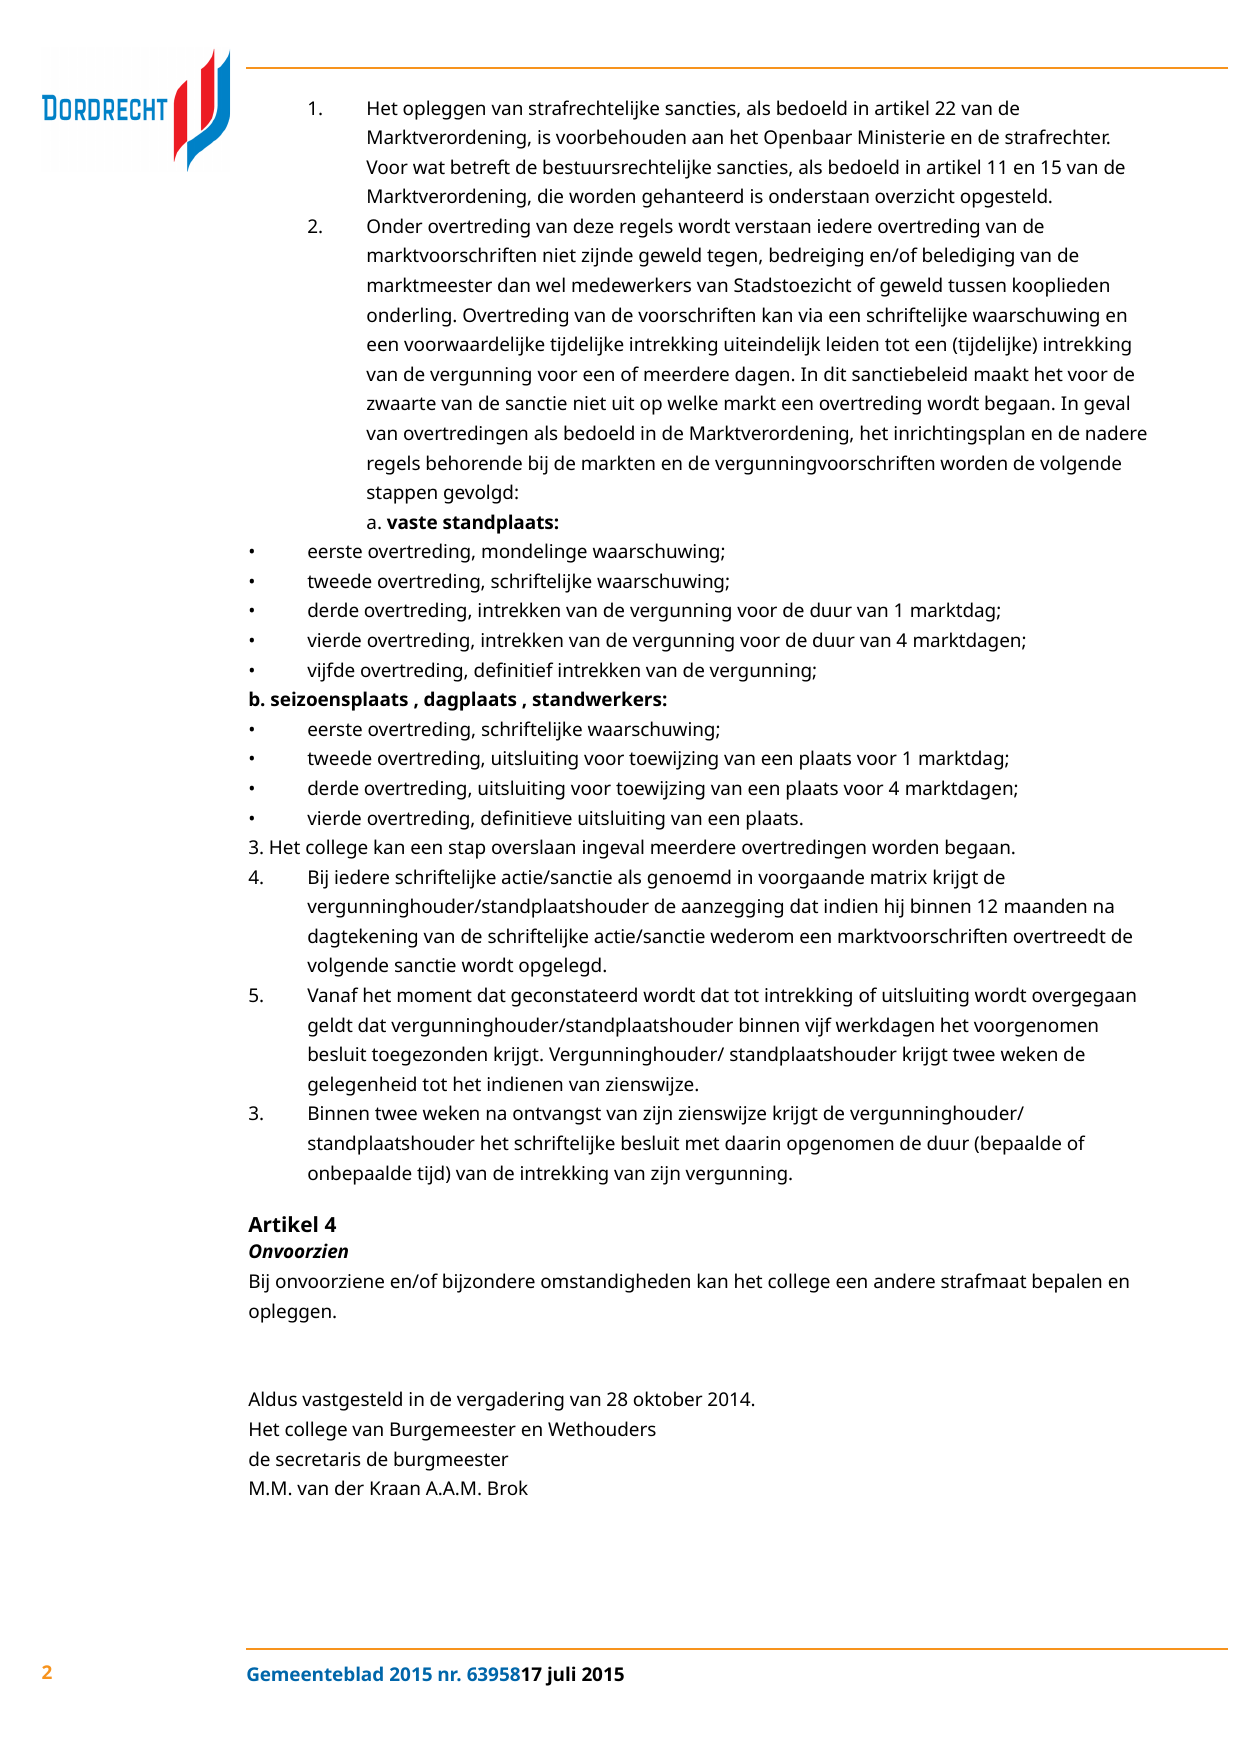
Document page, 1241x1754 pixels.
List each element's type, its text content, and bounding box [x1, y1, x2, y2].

text Aldus vastgesteld in de vergadering van 28 oktober 2014. [248, 1387, 1152, 1412]
list eerste overtreding, schriftelijke waarschuwing; [248, 716, 1152, 742]
text Onvoorzien [248, 1239, 1152, 1264]
list vijfde overtreding, definitief intrekken van de vergunning; [248, 657, 1152, 683]
text Het college van Burgemeester en Wethouders [248, 1416, 1152, 1442]
text de secretaris de burgmeester [248, 1446, 1152, 1471]
list derde overtreding, intrekken van de vergunning voor de duur van 1 marktdag; [248, 598, 1152, 623]
list a. vaste standplaats: [307, 509, 1152, 535]
picture [41, 47, 231, 172]
text b. seizoensplaats , dagplaats , standwerkers: [248, 686, 1152, 712]
list vierde overtreding, intrekken van de vergunning voor de duur van 4 marktdagen; [248, 627, 1152, 653]
list tweede overtreding, schriftelijke waarschuwing; [248, 568, 1152, 594]
list vierde overtreding, definitieve uitsluiting van een plaats. [248, 805, 1152, 831]
list Bij iedere schriftelijke actie/sanctie als genoemd in voorgaande matrix krijgt de vergunninghouder/standplaatshouder de aanzegging dat indien hij binnen 12 maanden na dagtekening van de schriftelijke actie/sanctie wederom een marktvoorschriften overtreedt de volgende sanctie wordt opgelegd. [248, 864, 1152, 978]
text 3. Het college kan een stap overslaan ingeval meerdere overtredingen worden begaan. [248, 834, 1152, 860]
text M.M. van der Kraan A.A.M. Brok [248, 1475, 1152, 1501]
list Binnen twee weken na ontvangst van zijn zienswijze krijgt de vergunninghouder/ standplaatshouder het schriftelijke besluit met daarin opgenomen de duur (bepaalde of onbepaalde tijd) van de intrekking van zijn vergunning. [248, 1101, 1152, 1186]
list tweede overtreding, uitsluiting voor toewijzing van een plaats voor 1 marktdag; [248, 746, 1152, 771]
list Vanaf het moment dat geconstateerd wordt dat tot intrekking of uitsluiting wordt overgegaan geldt dat vergunninghouder/standplaatshouder binnen vijf werkdagen het voorgenomen besluit toegezonden krijgt. Vergunninghouder/ standplaatshouder krijgt twee weken de gelegenheid tot het indienen van zienswijze. [248, 982, 1152, 1097]
list Onder overtreding van deze regels wordt verstaan iedere overtreding van de marktvoorschriften niet zijnde geweld tegen, bedreiging en/of belediging van de marktmeester dan wel medewerkers van Stadstoezicht of geweld tussen kooplieden onderling. Overtreding van de voorschriften kan via een schriftelijke waarschuwing en een voorwaardelijke tijdelijke intrekking uiteindelijk leiden tot een (tijdelijke) intrekking van de vergunning voor een of meerdere dagen. In dit sanctiebeleid maakt het voor de zwaarte van de sanctie niet uit op welke markt een overtreding wordt begaan. In geval van overtredingen als bedoeld in de Marktverordening, het inrichtingsplan en de nadere regels behorende bij de markten en de vergunningvoorschriften worden de volgende stappen gevolgd: [307, 213, 1152, 505]
list Het opleggen van strafrechtelijke sancties, als bedoeld in artikel 22 van de Marktverordening, is voorbehouden aan het Openbaar Ministerie en de strafrechter. Voor wat betreft de bestuursrechtelijke sancties, als bedoeld in artikel 11 en 15 van de Marktverordening, die worden gehanteerd is onderstaan overzicht opgesteld. [307, 95, 1152, 209]
list eerste overtreding, mondelinge waarschuwing; [248, 538, 1152, 564]
text Artikel 4 [248, 1210, 1152, 1239]
list derde overtreding, uitsluiting voor toewijzing van een plaats voor 4 marktdagen; [248, 775, 1152, 801]
text Bij onvoorziene en/of bijzondere omstandigheden kan het college een andere strafmaat bepalen en opleggen. [248, 1268, 1152, 1323]
